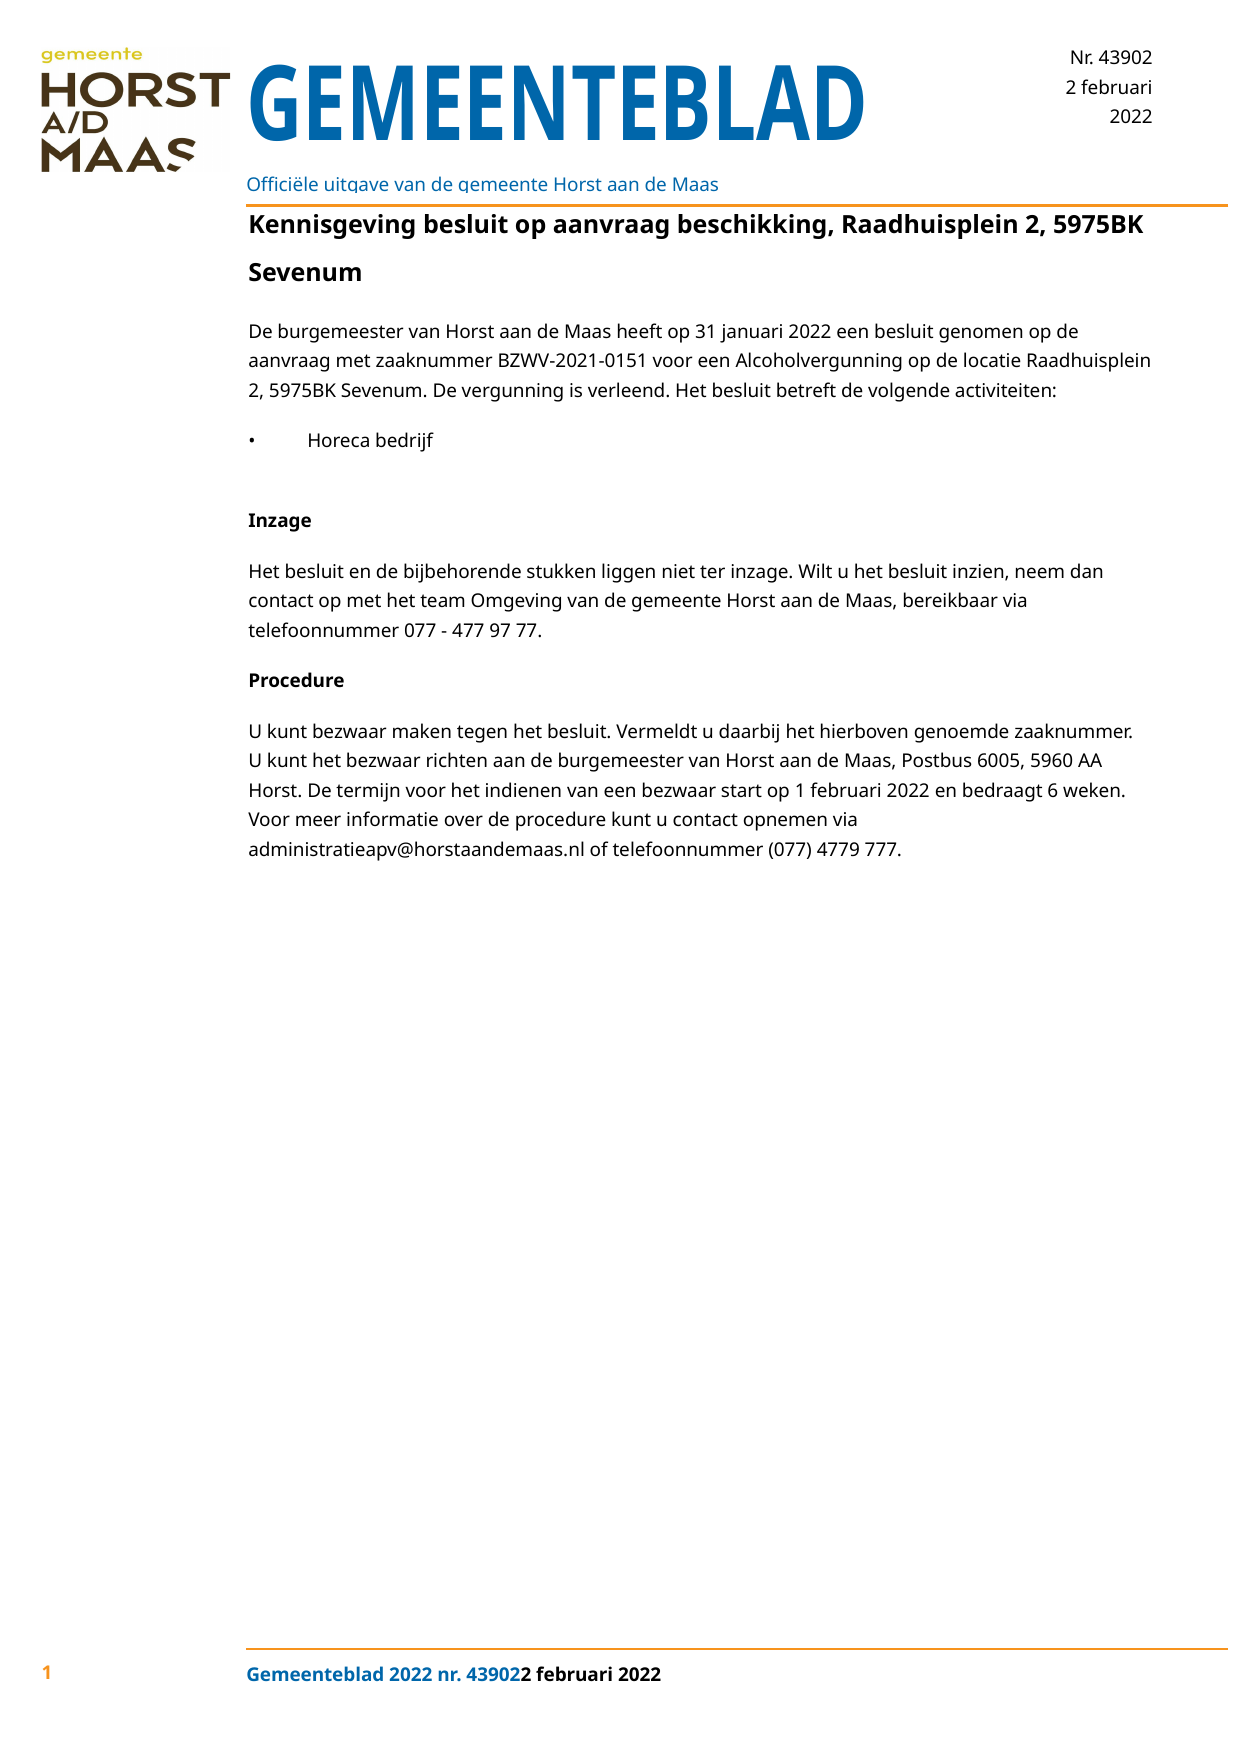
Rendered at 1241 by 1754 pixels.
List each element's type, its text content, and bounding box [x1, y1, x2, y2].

text Het besluit en de bijbehorende stukken liggen niet ter inzage. Wilt u het besluit inzien, neem dan contact op met het team Omgeving van de gemeente Horst aan de Maas, bereikbaar via telefoonnummer 077 - 477 97 77. [248, 558, 1152, 643]
list Horeca bedrijf [248, 427, 1152, 453]
picture [41, 47, 231, 172]
text Kennisgeving besluit op aanvraag beschikking, Raadhuisplein 2, 5975BK Sevenum [248, 207, 1152, 288]
text De burgemeester van Horst aan de Maas heeft op 31 januari 2022 een besluit genomen op de aanvraag met zaaknummer BZWV-2021-0151 voor een Alcoholvergunning op de locatie Raadhuisplein 2, 5975BK Sevenum. De vergunning is verleend. Het besluit betreft de volgende activiteiten: [248, 318, 1152, 403]
text U kunt bezwaar maken tegen het besluit. Vermeldt u daarbij het hierboven genoemde zaaknummer. U kunt het bezwaar richten aan de burgemeester van Horst aan de Maas, Postbus 6005, 5960 AA Horst. De termijn voor het indienen van een bezwaar start op 1 februari 2022 en bedraagt 6 weken. Voor meer informatie over de procedure kunt u contact opnemen via administratieapv@horstaandemaas.nl of telefoonnummer (077) 4779 777. [248, 718, 1152, 862]
text Inzage [248, 507, 1152, 533]
text Procedure [248, 667, 1152, 693]
